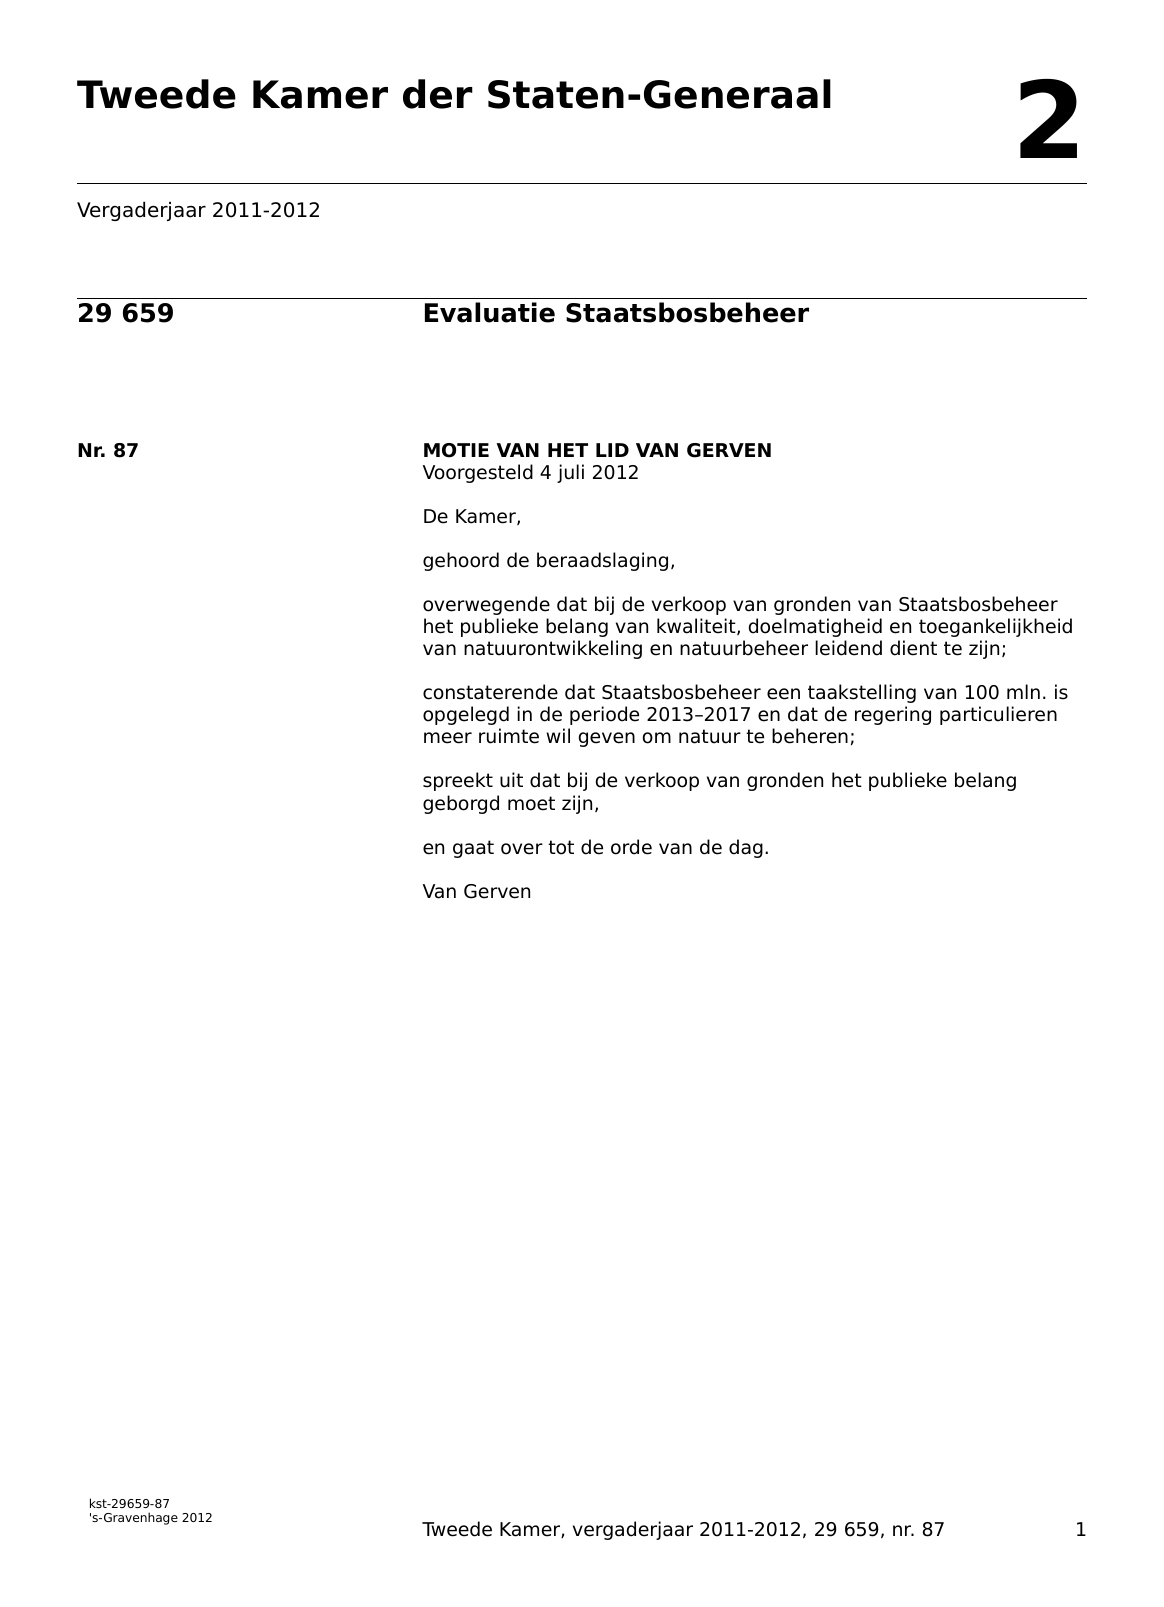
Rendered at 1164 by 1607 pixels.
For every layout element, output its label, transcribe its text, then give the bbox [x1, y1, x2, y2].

table_header Tweede Kamer der Staten-Generaal [77, 59, 886, 183]
text Van Gerven [422, 881, 1087, 903]
table_cell Vergaderjaar 2011-2012 [77, 184, 1087, 298]
subtitle Nr. 87 MOTIE VAN HET LID VAN GERVEN [77, 440, 1087, 462]
text spreekt uit dat bij de verkoop van gronden het publieke belang geborgd moet zijn, [422, 770, 1087, 814]
text overwegende dat bij de verkoop van gronden van Staatsbosbeheer het publieke belang van kwaliteit, doelmatigheid en toegankelijkheid van natuurontwikkeling en natuurbeheer leidend dient te zijn; [422, 594, 1087, 660]
table_header 2 [886, 59, 1087, 183]
text 's-Gravenhage 2012 [88, 1511, 323, 1525]
text De Kamer, [422, 506, 1087, 528]
text en gaat over tot de orde van de dag. [422, 837, 1087, 858]
text constaterende dat Staatsbosbeheer een taakstelling van 100 mln. is opgelegd in de periode 2013–2017 en dat de regering particulieren meer ruimte wil geven om natuur te beheren; [422, 682, 1087, 748]
text kst-29659-87 [88, 1497, 323, 1511]
text gehoord de beraadslaging, [422, 550, 1087, 572]
text Voorgesteld 4 juli 2012 [422, 462, 1087, 484]
subtitle 29 659 Evaluatie Staatsbosbeheer [77, 299, 1087, 329]
